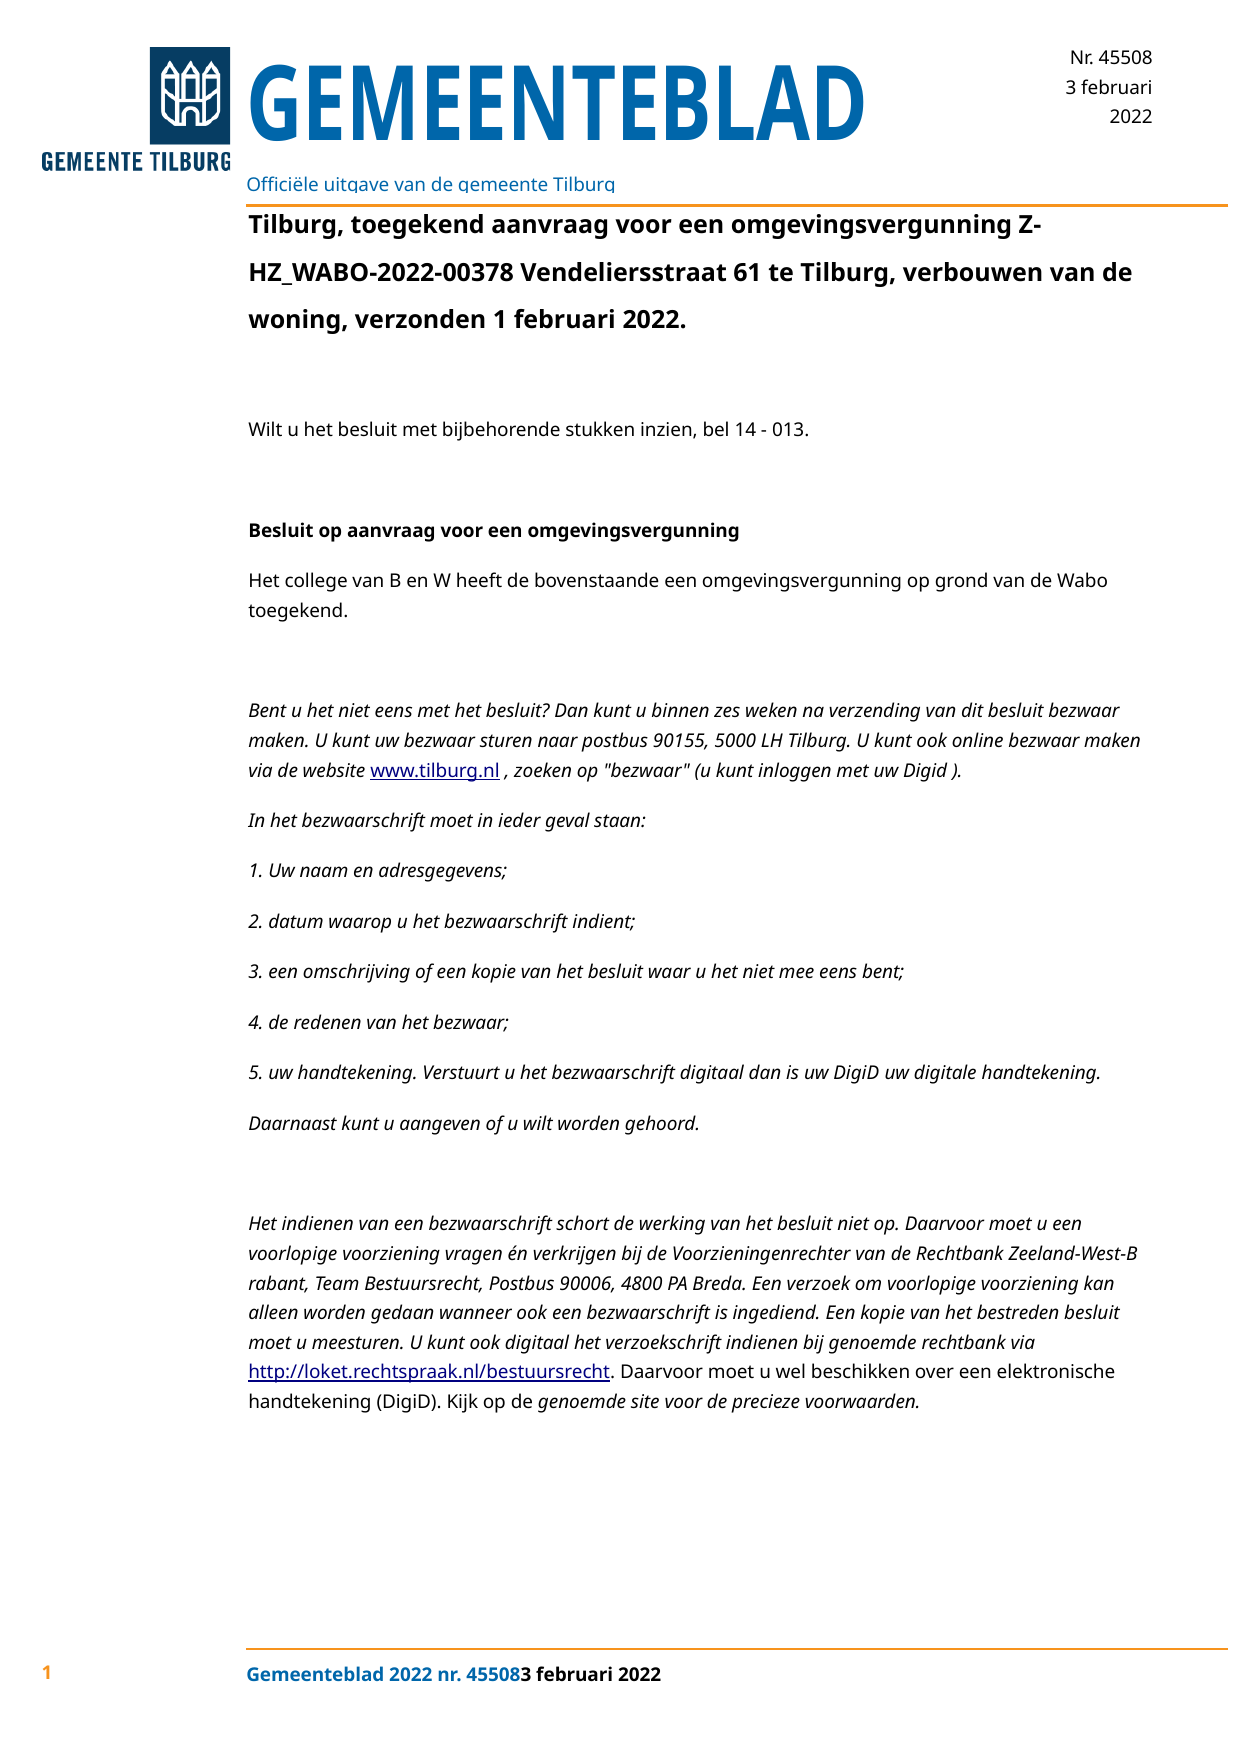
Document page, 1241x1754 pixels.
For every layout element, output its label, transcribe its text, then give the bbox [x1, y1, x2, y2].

text Tilburg, toegekend aanvraag voor een omgevingsvergunning Z-HZ_WABO-2022-00378 Vendeliersstraat 61 te Tilburg, verbouwen van de woning, verzonden 1 februari 2022. [248, 207, 1152, 336]
text 3. een omschrijving of een kopie van het besluit waar u het niet mee eens bent; [248, 958, 1152, 984]
text Besluit op aanvraag voor een omgevingsvergunning [248, 517, 1152, 542]
text 4. de redenen van het bezwaar; [248, 1009, 1152, 1034]
text Het indienen van een bezwaarschrift schort de werking van het besluit niet op. Daarvoor moet u een voorlopige voorziening vragen én verkrijgen bij de Voorzieningenrechter van de Rechtbank Zeeland-West-B rabant, Team Bestuursrecht, Postbus 90006, 4800 PA Breda. Een verzoek om voorlopige voorziening kan alleen worden gedaan wanneer ook een bezwaarschrift is ingediend. Een kopie van het bestreden besluit moet u meesturen. U kunt ook digitaal het verzoekschrift indienen bij genoemde rechtbank via http://loket.rechtspraak.nl/bestuursrecht. Daarvoor moet u wel beschikken over een elektronische handtekening (DigiD). Kijk op de genoemde site voor de precieze voorwaarden. [248, 1211, 1152, 1414]
text 5. uw handtekening. Verstuurt u het bezwaarschrift digitaal dan is uw DigiD uw digitale handtekening. [248, 1059, 1152, 1085]
picture [41, 47, 231, 172]
text Wilt u het besluit met bijbehorende stukken inzien, bel 14 - 013. [248, 416, 1152, 442]
text Het college van B en W heeft de bovenstaande een omgevingsvergunning op grond van de Wabo toegekend. [248, 567, 1152, 622]
text In het bezwaarschrift moet in ieder geval staan: [248, 807, 1152, 833]
text 1. Uw naam en adresgegevens; [248, 858, 1152, 883]
text 2. datum waarop u het bezwaarschrift indient; [248, 908, 1152, 934]
text Daarnaast kunt u aangeven of u wilt worden gehoord. [248, 1110, 1152, 1135]
text Bent u het niet eens met het besluit? Dan kunt u binnen zes weken na verzending van dit besluit bezwaar maken. U kunt uw bezwaar sturen naar postbus 90155, 5000 LH Tilburg. U kunt ook online bezwaar maken via de website www.tilburg.nl , zoeken op "bezwaar" (u kunt inloggen met uw Digid ). [248, 698, 1152, 782]
